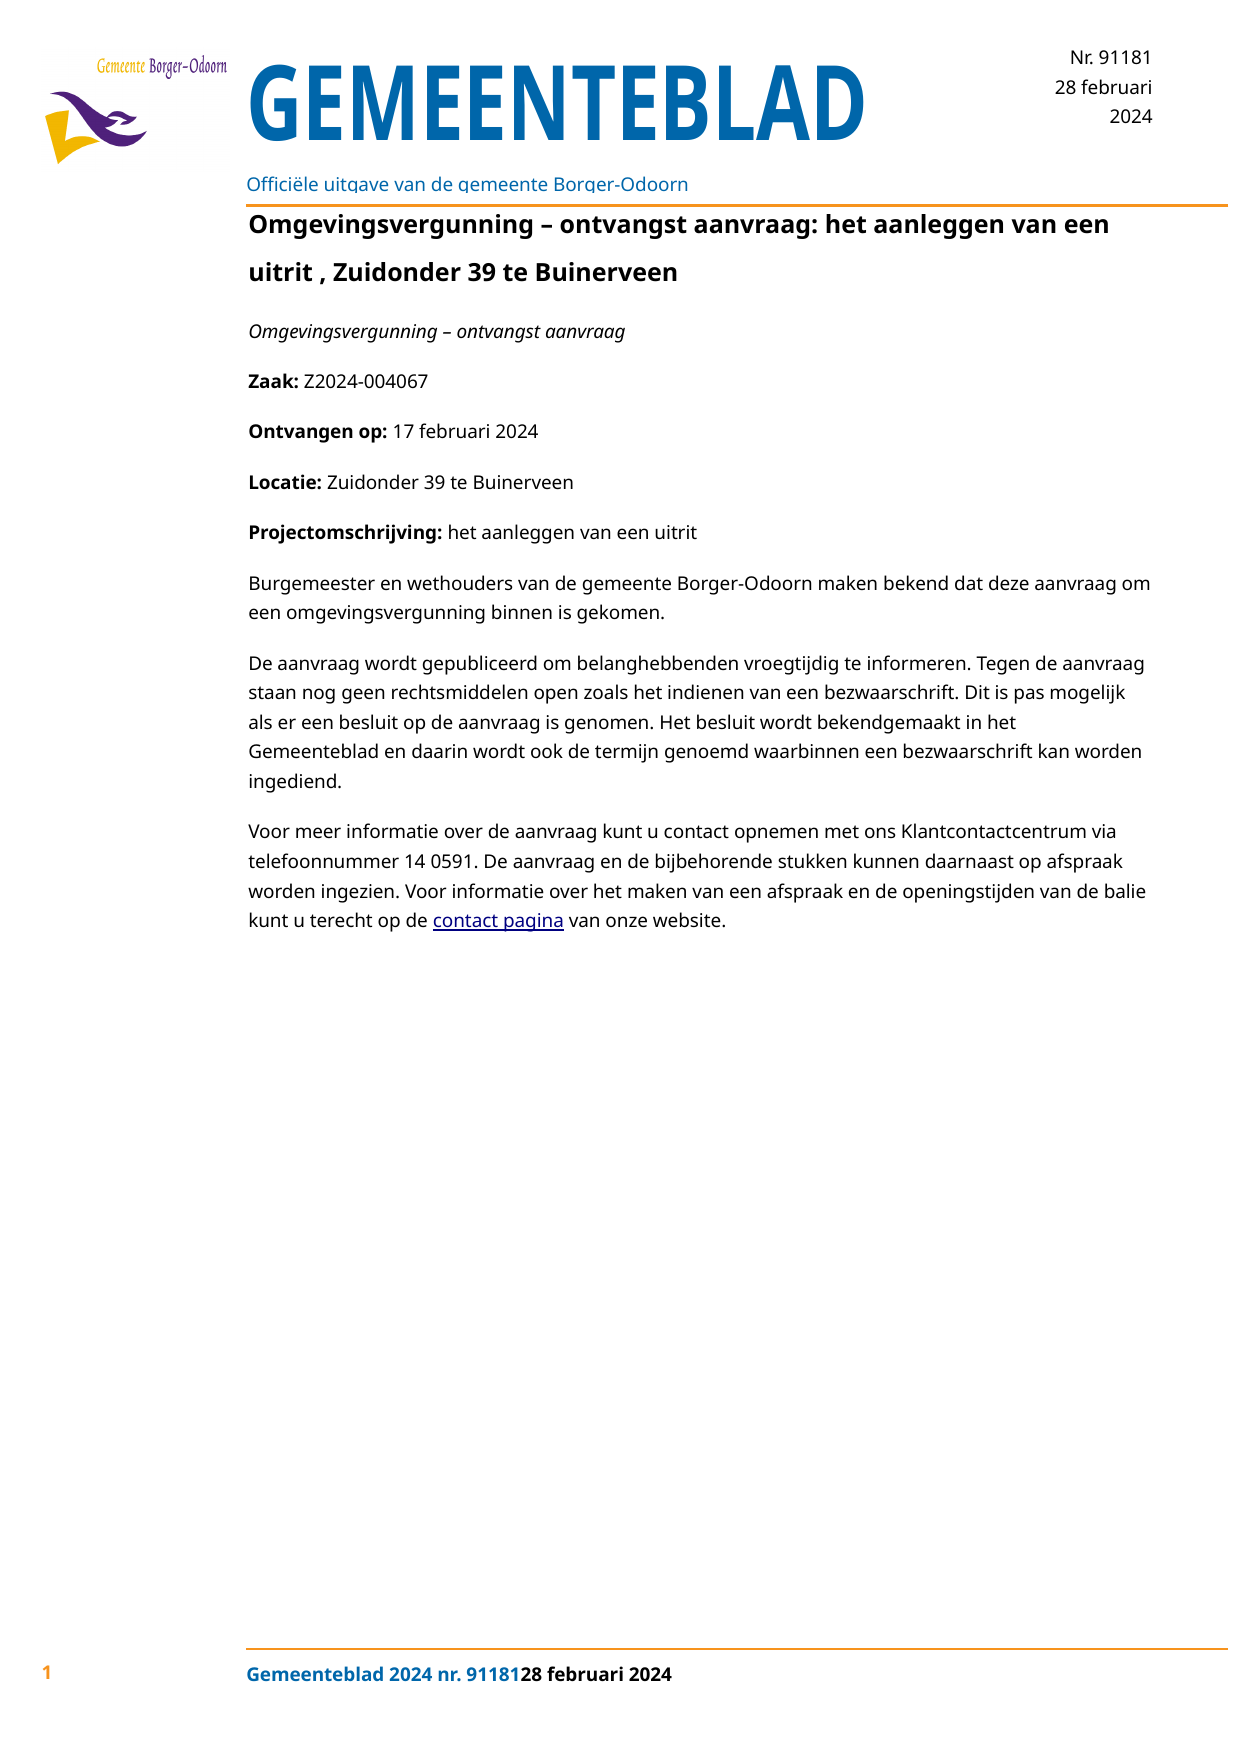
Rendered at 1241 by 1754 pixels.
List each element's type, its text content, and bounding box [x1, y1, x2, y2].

text De aanvraag wordt gepubliceerd om belanghebbenden vroegtijdig te informeren. Tegen de aanvraag staan nog geen rechtsmiddelen open zoals het indienen van een bezwaarschrift. Dit is pas mogelijk als er een besluit op de aanvraag is genomen. Het besluit wordt bekendgemaakt in het Gemeenteblad en daarin wordt ook de termijn genoemd waarbinnen een bezwaarschrift kan worden ingediend. [248, 650, 1152, 794]
text Projectomschrijving: het aanleggen van een uitrit [248, 519, 1152, 545]
text Voor meer informatie over de aanvraag kunt u contact opnemen met ons Klantcontactcentrum via telefoonnummer 14 0591. De aanvraag en de bijbehorende stukken kunnen daarnaast op afspraak worden ingezien. Voor informatie over het maken van een afspraak en de openingstijden van de balie kunt u terecht op de contact pagina van onze website. [248, 819, 1152, 933]
text Zaak: Z2024-004067 [248, 368, 1152, 394]
text Omgevingsvergunning – ontvangst aanvraag: het aanleggen van een uitrit , Zuidonder 39 te Buinerveen [248, 207, 1152, 288]
text Ontvangen op: 17 februari 2024 [248, 419, 1152, 444]
text Locatie: Zuidonder 39 te Buinerveen [248, 469, 1152, 495]
text Omgevingsvergunning – ontvangst aanvraag [248, 318, 1152, 344]
picture [41, 47, 231, 172]
text Burgemeester en wethouders van de gemeente Borger-Odoorn maken bekend dat deze aanvraag om een omgevingsvergunning binnen is gekomen. [248, 570, 1152, 625]
